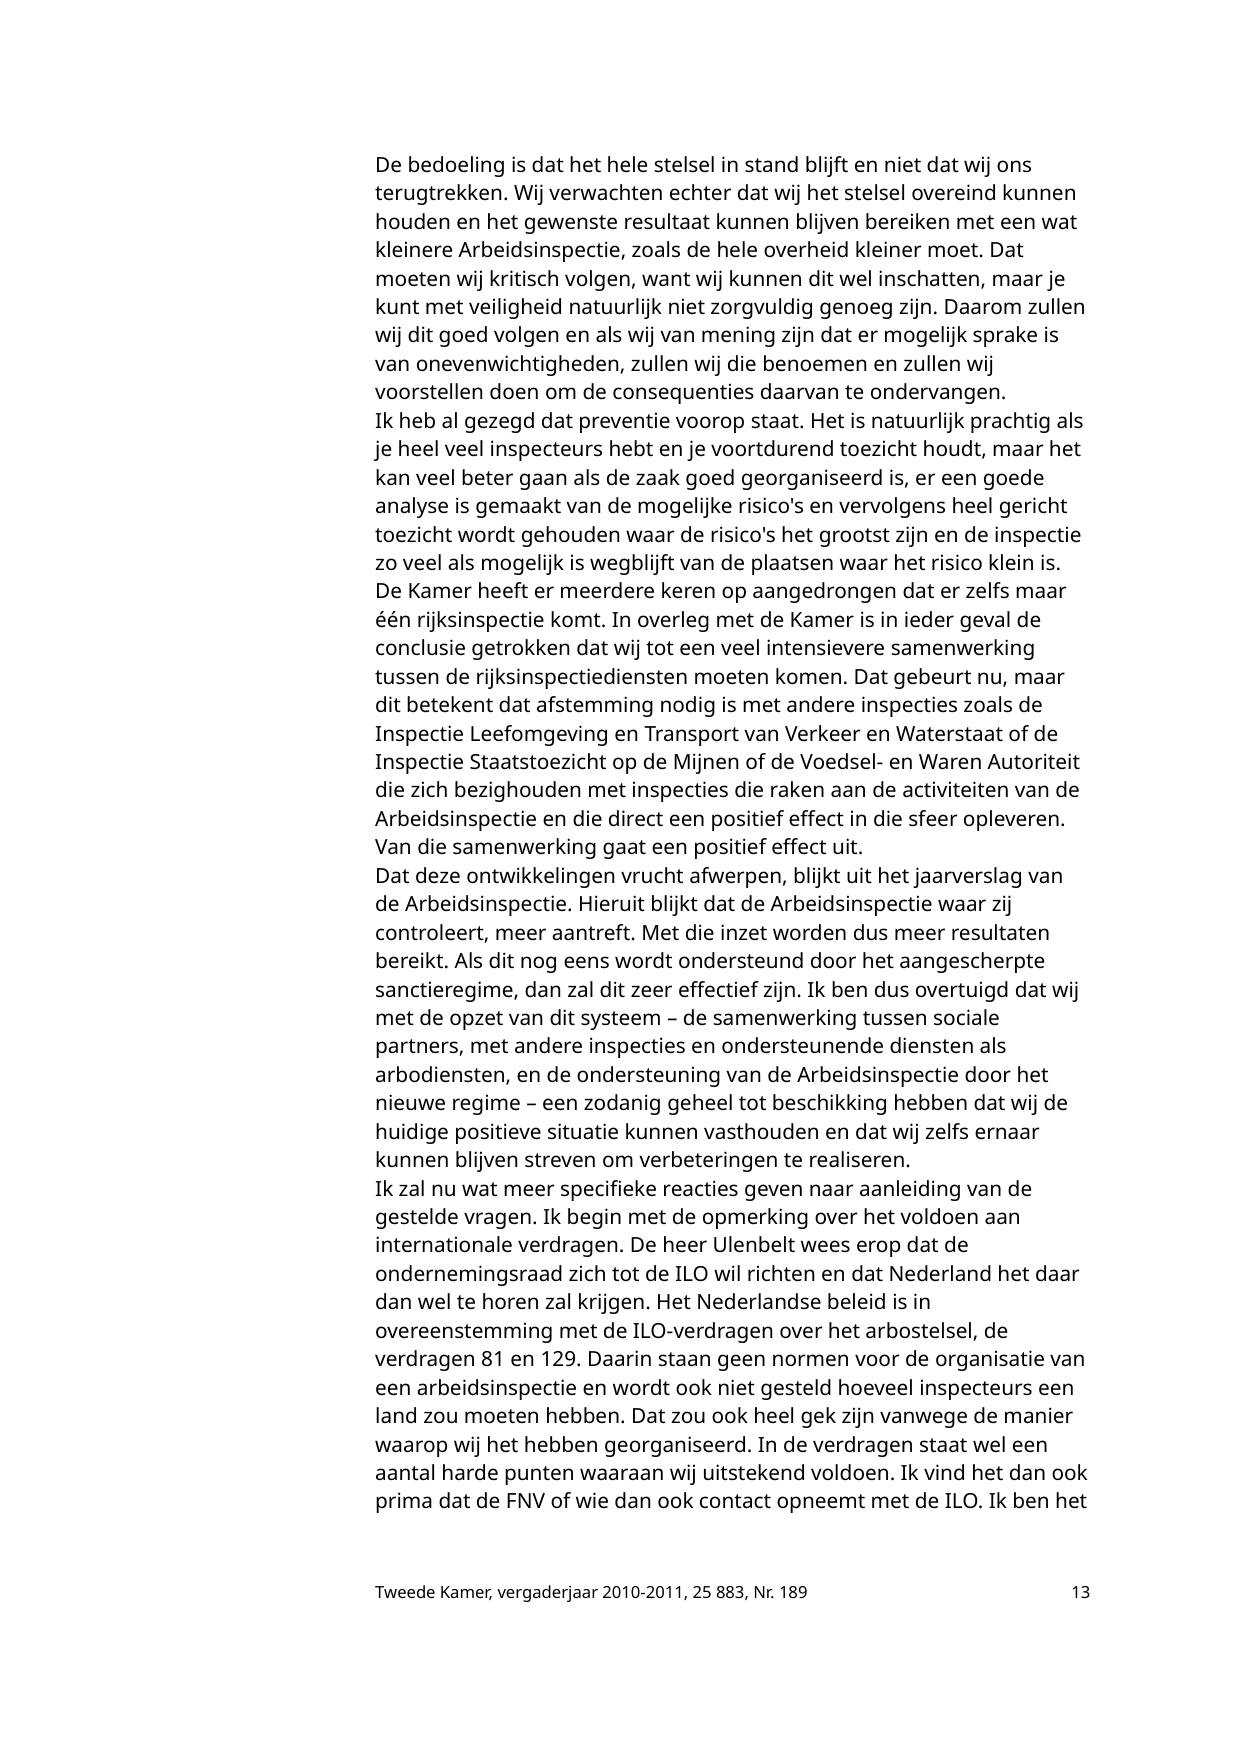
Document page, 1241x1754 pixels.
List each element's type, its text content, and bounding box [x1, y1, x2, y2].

text De bedoeling is dat het hele stelsel in stand blijft en niet dat wij ons terugtrekken. Wij verwachten echter dat wij het stelsel overeind kunnen houden en het gewenste resultaat kunnen blijven bereiken met een wat kleinere Arbeidsinspectie, zoals de hele overheid kleiner moet. Dat moeten wij kritisch volgen, want wij kunnen dit wel inschatten, maar je kunt met veiligheid natuurlijk niet zorgvuldig genoeg zijn. Daarom zullen wij dit goed volgen en als wij van mening zijn dat er mogelijk sprake is van onevenwichtigheden, zullen wij die benoemen en zullen wij voorstellen doen om de consequenties daarvan te ondervangen. [375, 150, 1090, 406]
text Ik zal nu wat meer specifieke reacties geven naar aanleiding van de gestelde vragen. Ik begin met de opmerking over het voldoen aan internationale verdragen. De heer Ulenbelt wees erop dat de ondernemingsraad zich tot de ILO wil richten en dat Nederland het daar dan wel te horen zal krijgen. Het Nederlandse beleid is in overeenstemming met de ILO-verdragen over het arbostelsel, de verdragen 81 en 129. Daarin staan geen normen voor de organisatie van een arbeidsinspectie en wordt ook niet gesteld hoeveel inspecteurs een land zou moeten hebben. Dat zou ook heel gek zijn vanwege de manier waarop wij het hebben georganiseerd. In de verdragen staat wel een aantal harde punten waaraan wij uitstekend voldoen. Ik vind het dan ook prima dat de FNV of wie dan ook contact opneemt met de ILO. Ik ben het [375, 1174, 1090, 1515]
text Ik heb al gezegd dat preventie voorop staat. Het is natuurlijk prachtig als je heel veel inspecteurs hebt en je voortdurend toezicht houdt, maar het kan veel beter gaan als de zaak goed georganiseerd is, er een goede analyse is gemaakt van de mogelijke risico's en vervolgens heel gericht toezicht wordt gehouden waar de risico's het grootst zijn en de inspectie zo veel als mogelijk is wegblijft van de plaatsen waar het risico klein is. De Kamer heeft er meerdere keren op aangedrongen dat er zelfs maar één rijksinspectie komt. In overleg met de Kamer is in ieder geval de conclusie getrokken dat wij tot een veel intensievere samenwerking tussen de rijksinspectiediensten moeten komen. Dat gebeurt nu, maar dit betekent dat afstemming nodig is met andere inspecties zoals de Inspectie Leefomgeving en Transport van Verkeer en Waterstaat of de Inspectie Staatstoezicht op de Mijnen of de Voedsel- en Waren Autoriteit die zich bezighouden met inspecties die raken aan de activiteiten van de Arbeidsinspectie en die direct een positief effect in die sfeer opleveren. Van die samenwerking gaat een positief effect uit. [375, 406, 1090, 861]
text Dat deze ontwikkelingen vrucht afwerpen, blijkt uit het jaarverslag van de Arbeidsinspectie. Hieruit blijkt dat de Arbeidsinspectie waar zij controleert, meer aantreft. Met die inzet worden dus meer resultaten bereikt. Als dit nog eens wordt ondersteund door het aangescherpte sanctieregime, dan zal dit zeer effectief zijn. Ik ben dus overtuigd dat wij met de opzet van dit systeem – de samenwerking tussen sociale partners, met andere inspecties en ondersteunende diensten als arbodiensten, en de ondersteuning van de Arbeidsinspectie door het nieuwe regime – een zodanig geheel tot beschikking hebben dat wij de huidige positieve situatie kunnen vasthouden en dat wij zelfs ernaar kunnen blijven streven om verbeteringen te realiseren. [375, 861, 1090, 1174]
